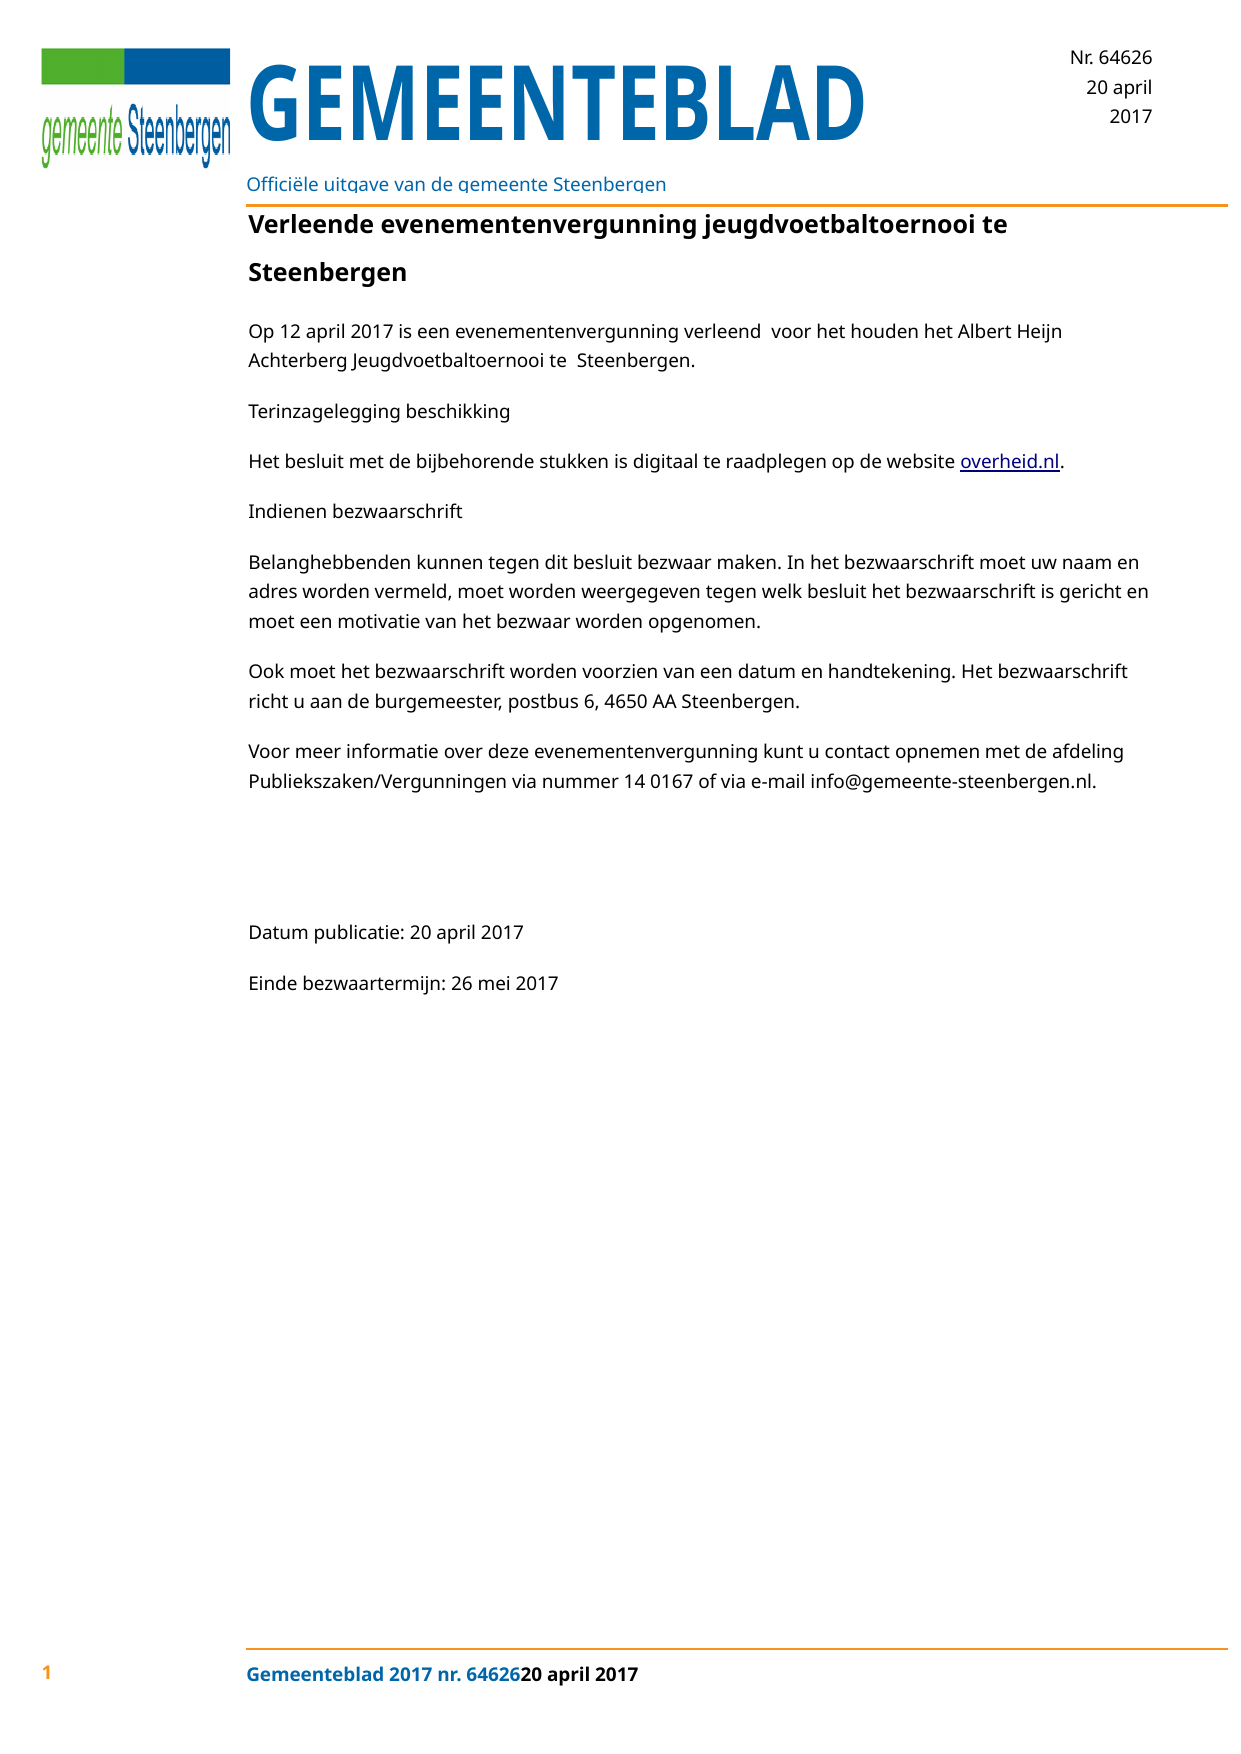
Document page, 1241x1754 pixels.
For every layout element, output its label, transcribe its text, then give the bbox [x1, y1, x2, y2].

text Einde bezwaartermijn: 26 mei 2017 [248, 970, 1152, 996]
text Ook moet het bezwaarschrift worden voorzien van een datum en handtekening. Het bezwaarschrift richt u aan de burgemeester, postbus 6, 4650 AA Steenbergen. [248, 659, 1152, 714]
text Datum publicatie: 20 april 2017 [248, 919, 1152, 945]
text Terinzagelegging beschikking [248, 398, 1152, 424]
text Het besluit met de bijbehorende stukken is digitaal te raadplegen op de website overheid.nl. [248, 448, 1152, 474]
text Belanghebbenden kunnen tegen dit besluit bezwaar maken. In het bezwaarschrift moet uw naam en adres worden vermeld, moet worden weergegeven tegen welk besluit het bezwaarschrift is gericht en moet een motivatie van het bezwaar worden opgenomen. [248, 549, 1152, 634]
picture [41, 47, 231, 172]
text Voor meer informatie over deze evenementenvergunning kunt u contact opnemen met de afdeling Publiekszaken/Vergunningen via nummer 14 0167 of via e-mail info@gemeente-steenbergen.nl. [248, 739, 1152, 794]
text Indienen bezwaarschrift [248, 499, 1152, 524]
text ­ [248, 819, 1152, 844]
text Op 12 april 2017 is een evenementenvergunning verleend voor het houden het Albert Heijn Achterberg Jeugdvoetbaltoernooi te Steenbergen. [248, 318, 1152, 373]
text Verleende evenementenvergunning jeugdvoetbaltoernooi te Steenbergen [248, 207, 1152, 288]
